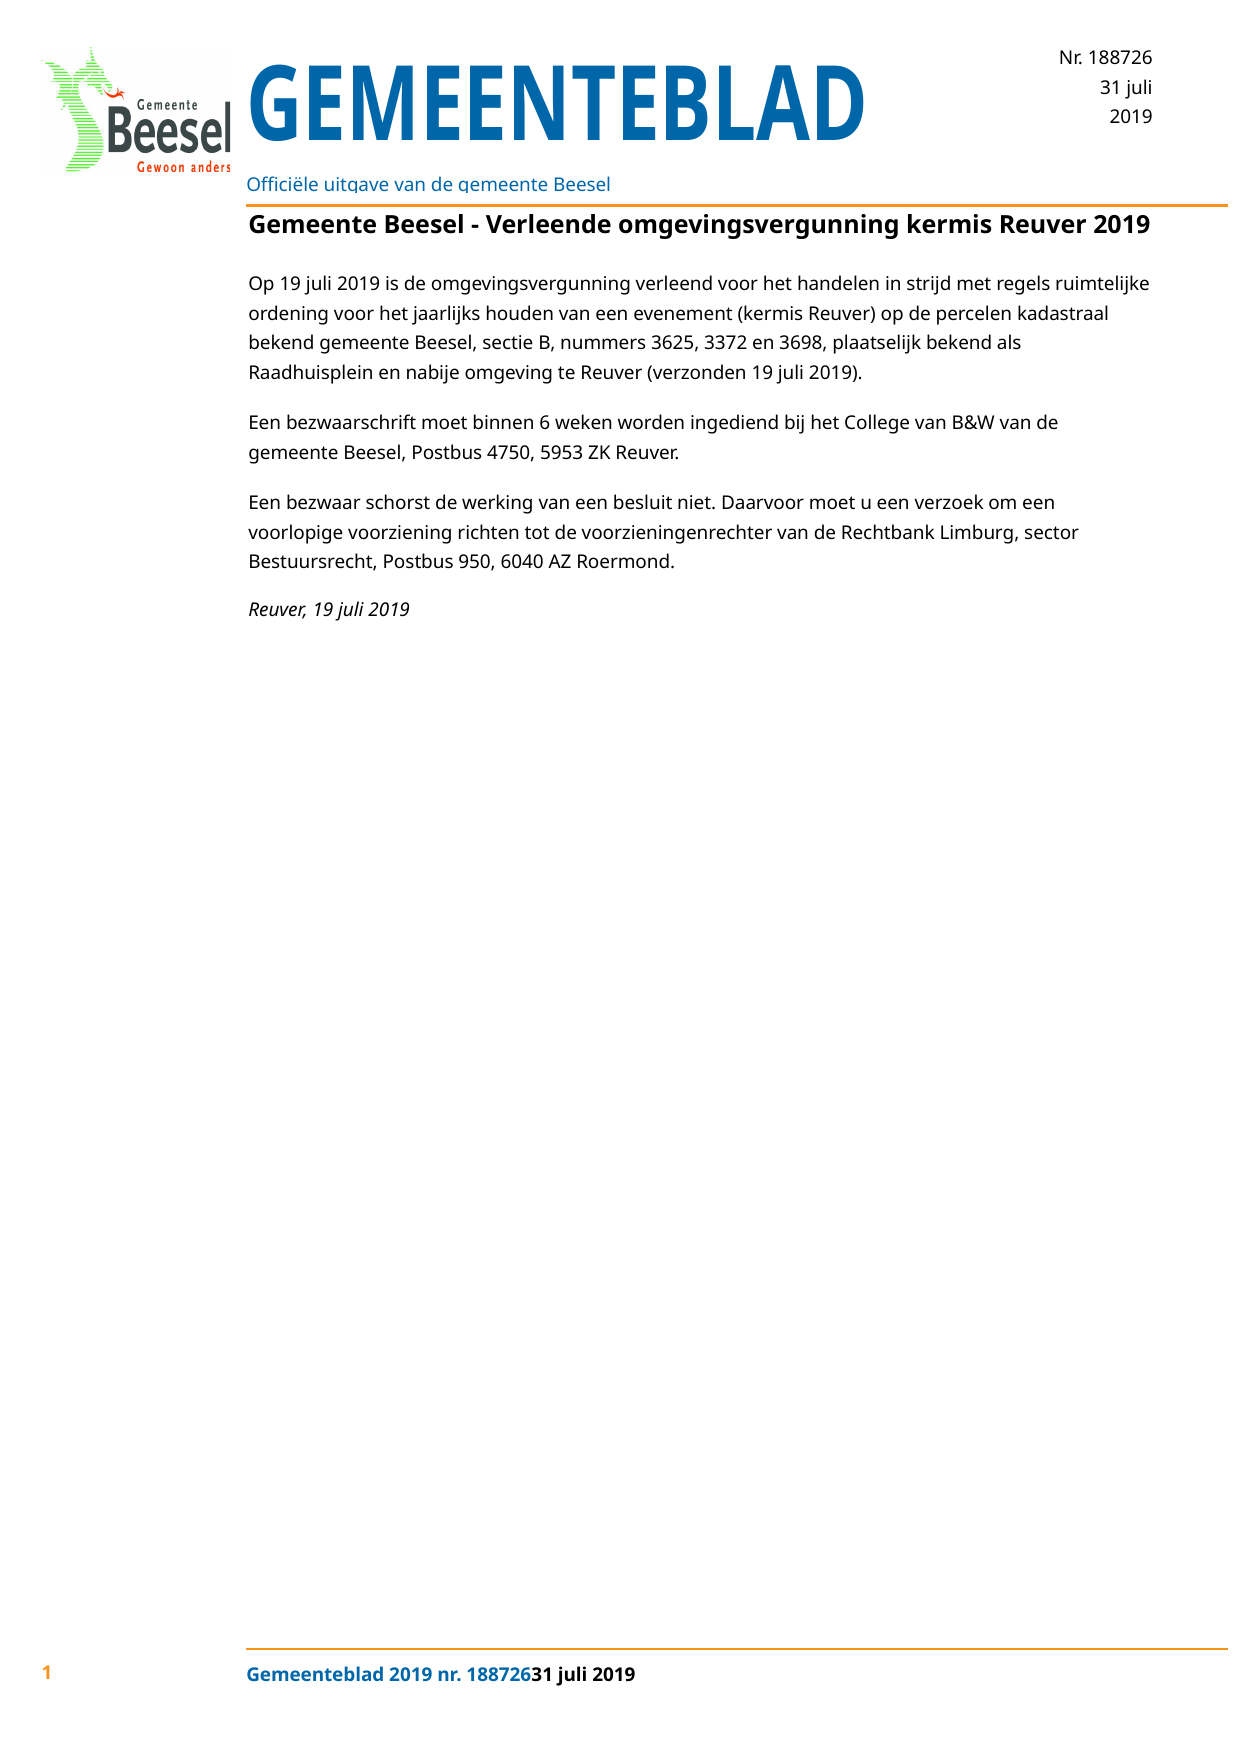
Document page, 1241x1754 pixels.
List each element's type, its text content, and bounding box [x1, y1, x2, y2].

text Een bezwaarschrift moet binnen 6 weken worden ingediend bij het College van B&W van de gemeente Beesel, Postbus 4750, 5953 ZK Reuver. [248, 409, 1152, 465]
text Reuver, 19 juli 2019 [248, 596, 1152, 622]
text Op 19 juli 2019 is de omgevingsvergunning verleend voor het handelen in strijd met regels ruimtelijke ordening voor het jaarlijks houden van een evenement (kermis Reuver) op de percelen kadastraal bekend gemeente Beesel, sectie B, nummers 3625, 3372 en 3698, plaatselijk bekend als Raadhuisplein en nabije omgeving te Reuver (verzonden 19 juli 2019). [248, 270, 1152, 385]
text Een bezwaar schorst de werking van een besluit niet. Daarvoor moet u een verzoek om een voorlopige voorziening richten tot de voorzieningenrechter van de Rechtbank Limburg, sector Bestuursrecht, Postbus 950, 6040 AZ Roermond. [248, 489, 1152, 574]
text Gemeente Beesel - Verleende omgevingsvergunning kermis Reuver 2019 [248, 207, 1152, 241]
picture [41, 47, 231, 172]
